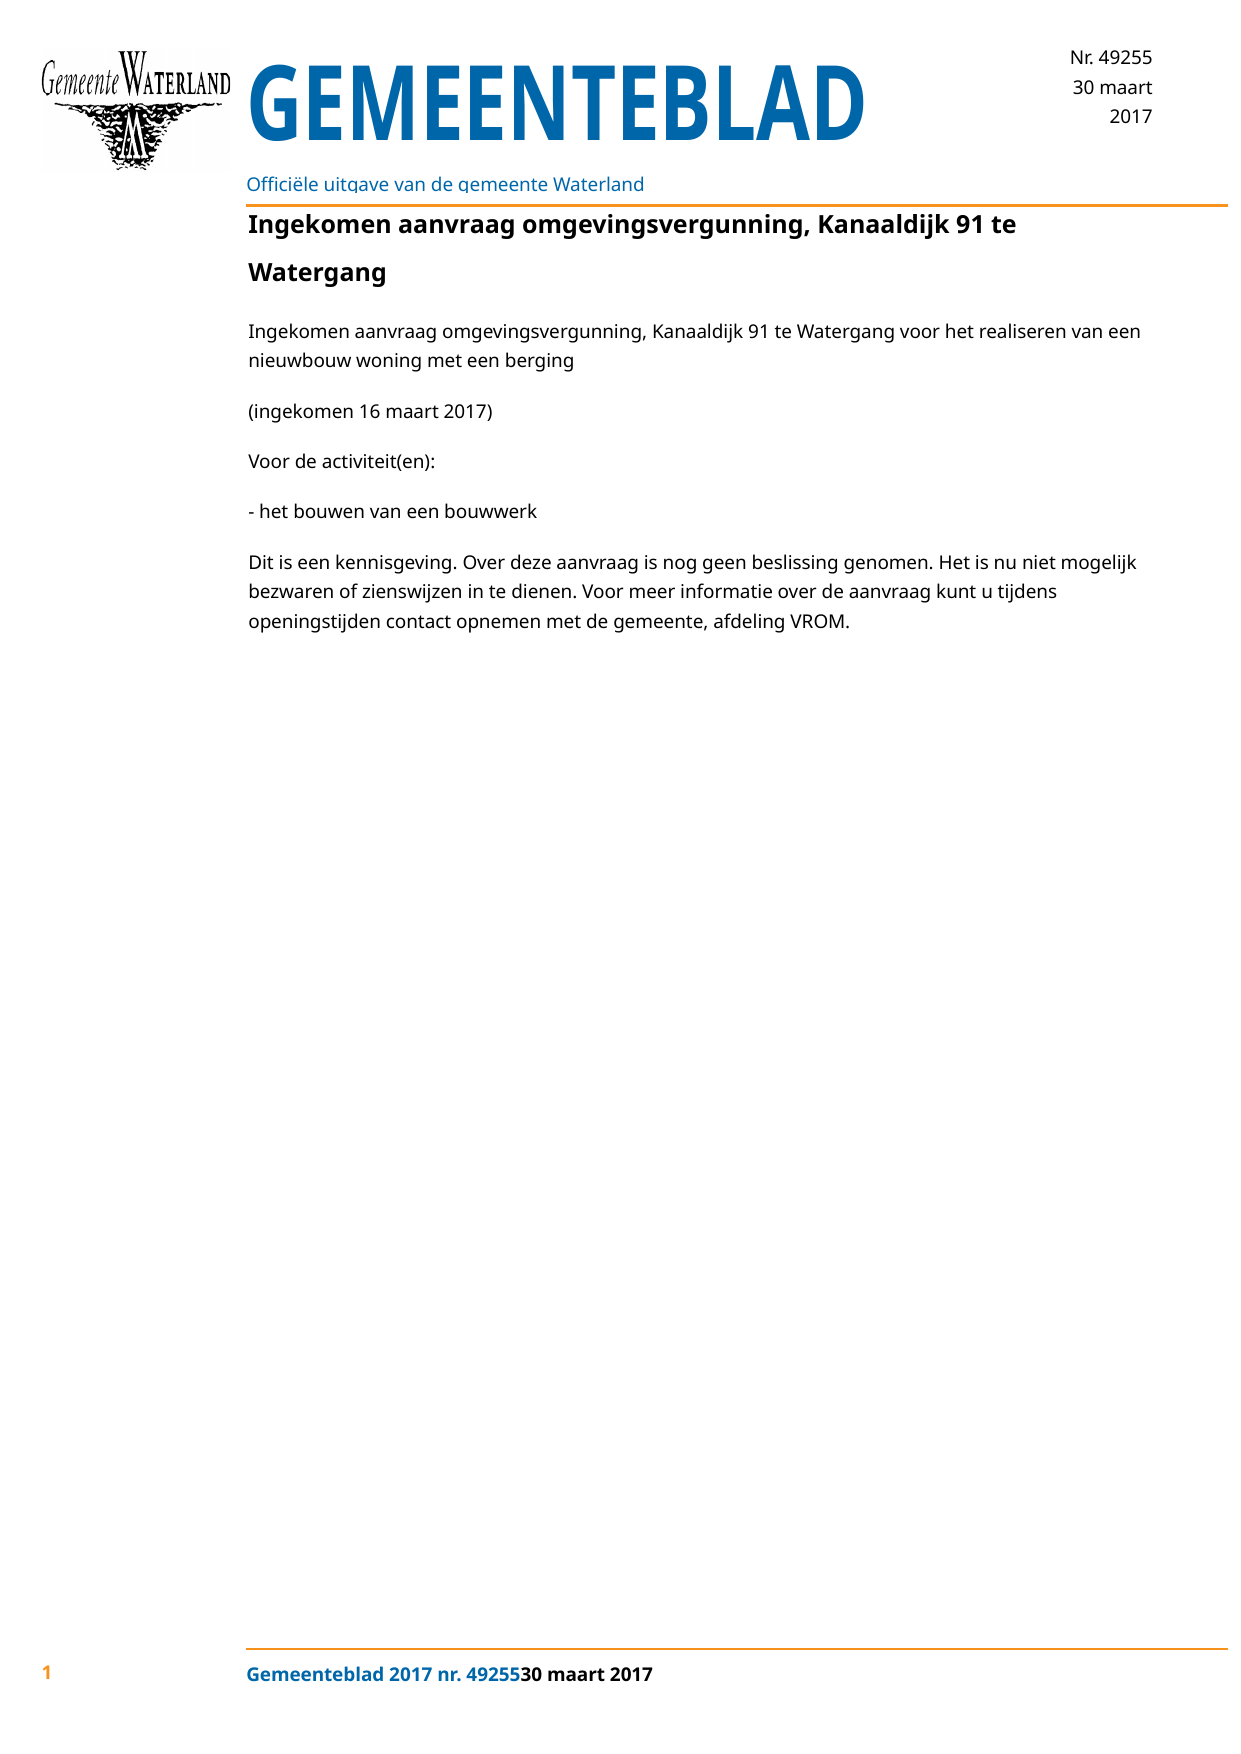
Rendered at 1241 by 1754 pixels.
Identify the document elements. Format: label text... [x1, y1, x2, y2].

text Dit is een kennisgeving. Over deze aanvraag is nog geen beslissing genomen. Het is nu niet mogelijk bezwaren of zienswijzen in te dienen. Voor meer informatie over de aanvraag kunt u tijdens openingstijden contact opnemen met de gemeente, afdeling VROM. [248, 549, 1152, 634]
text Ingekomen aanvraag omgevingsvergunning, Kanaaldijk 91 te Watergang [248, 207, 1152, 288]
picture [41, 47, 231, 172]
text Ingekomen aanvraag omgevingsvergunning, Kanaaldijk 91 te Watergang voor het realiseren van een nieuwbouw woning met een berging [248, 318, 1152, 373]
text - het bouwen van een bouwwerk [248, 499, 1152, 524]
text (ingekomen 16 maart 2017) [248, 398, 1152, 424]
text Voor de activiteit(en): [248, 448, 1152, 474]
